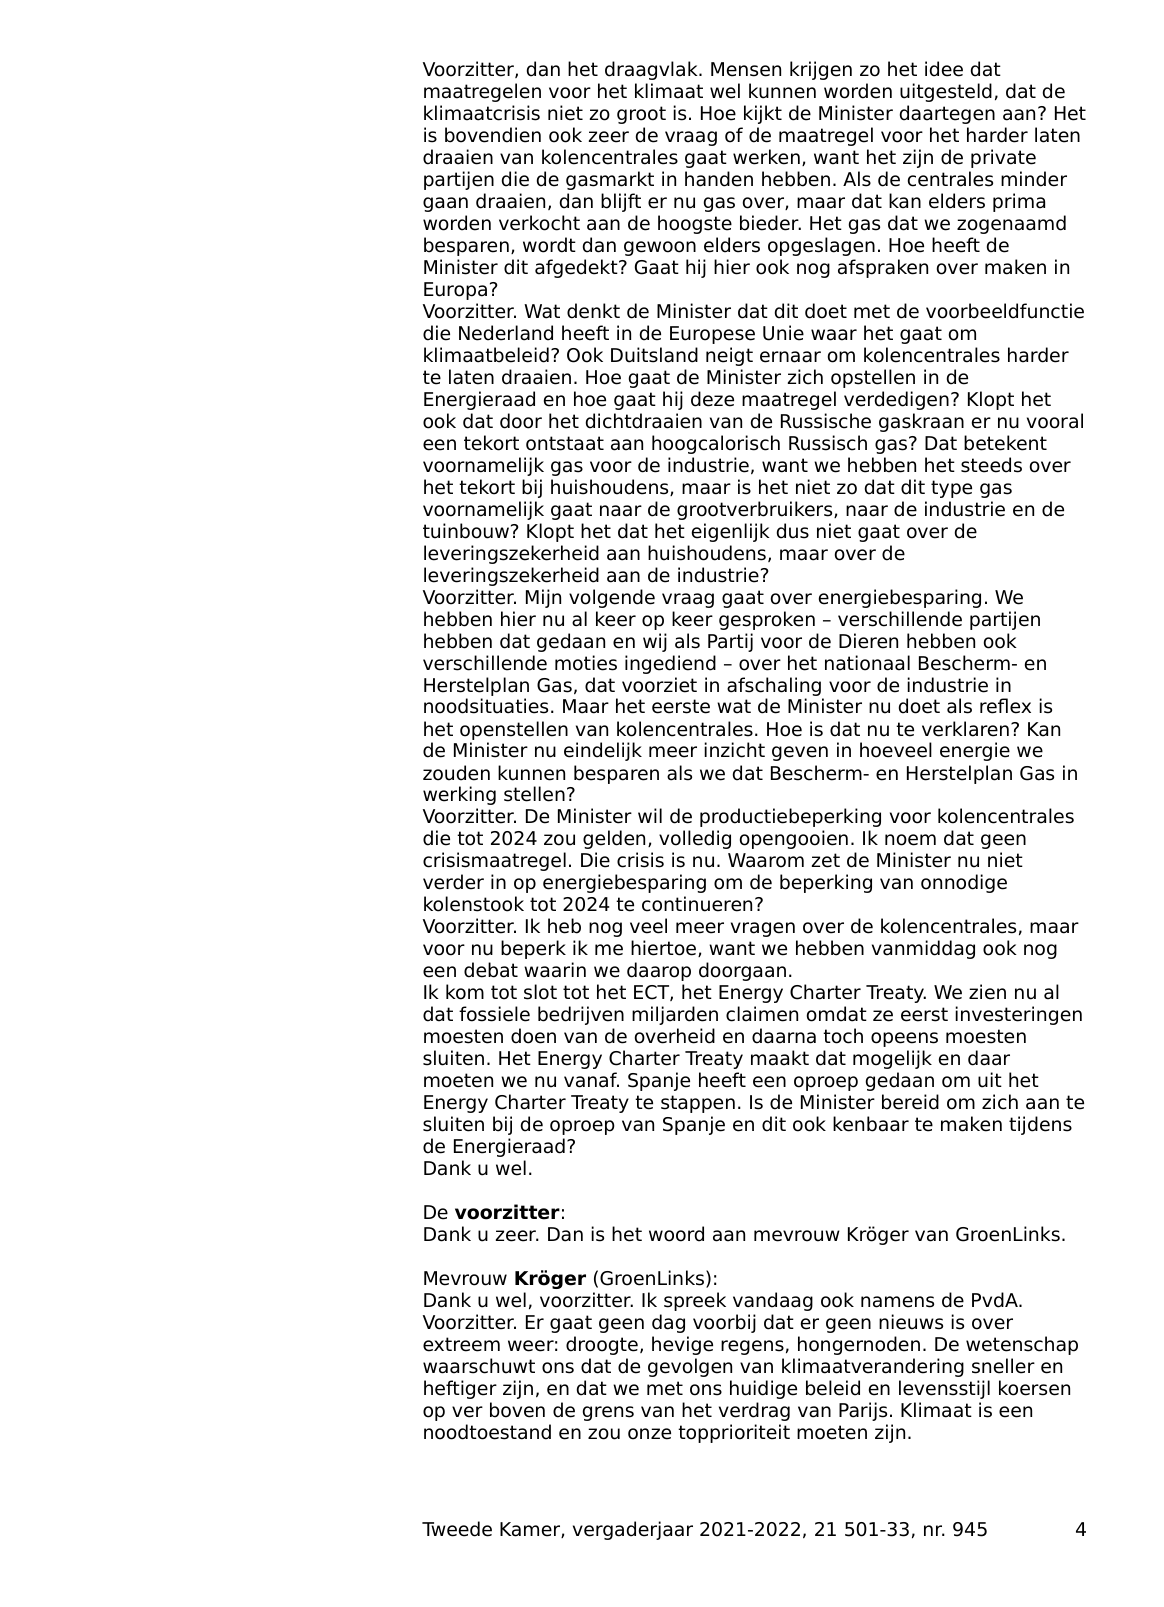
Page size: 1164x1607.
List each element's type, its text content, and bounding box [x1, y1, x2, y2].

text Voorzitter. De Minister wil de productiebeperking voor kolencentrales die tot 2024 zou gelden, volledig opengooien. Ik noem dat geen crisismaatregel. Die crisis is nu. Waarom zet de Minister nu niet verder in op energiebesparing om de beperking van onnodige kolenstook tot 2024 te continueren? [422, 806, 1087, 916]
text Ik kom tot slot tot het ECT, het Energy Charter Treaty. We zien nu al dat fossiele bedrijven miljarden claimen omdat ze eerst investeringen moesten doen van de overheid en daarna toch opeens moesten sluiten. Het Energy Charter Treaty maakt dat mogelijk en daar moeten we nu vanaf. Spanje heeft een oproep gedaan om uit het Energy Charter Treaty te stappen. Is de Minister bereid om zich aan te sluiten bij de oproep van Spanje en dit ook kenbaar te maken tijdens de Energieraad? [422, 982, 1087, 1158]
text Dank u wel, voorzitter. Ik spreek vandaag ook namens de PvdA. [422, 1290, 1087, 1312]
text Voorzitter. Ik heb nog veel meer vragen over de kolencentrales, maar voor nu beperk ik me hiertoe, want we hebben vanmiddag ook nog een debat waarin we daarop doorgaan. [422, 916, 1087, 982]
text Dank u zeer. Dan is het woord aan mevrouw Kröger van GroenLinks. [422, 1224, 1087, 1246]
text Dank u wel. [422, 1158, 1087, 1180]
text Mevrouw Kröger (GroenLinks): [422, 1268, 1087, 1290]
text Voorzitter. Mijn volgende vraag gaat over energiebesparing. We hebben hier nu al keer op keer gesproken – verschillende partijen hebben dat gedaan en wij als Partij voor de Dieren hebben ook verschillende moties ingediend – over het nationaal Bescherm- en Herstelplan Gas, dat voorziet in afschaling voor de industrie in noodsituaties. Maar het eerste wat de Minister nu doet als reflex is het openstellen van kolencentrales. Hoe is dat nu te verklaren? Kan de Minister nu eindelijk meer inzicht geven in hoeveel energie we zouden kunnen besparen als we dat Bescherm- en Herstelplan Gas in werking stellen? [422, 587, 1087, 806]
text Voorzitter. Er gaat geen dag voorbij dat er geen nieuws is over extreem weer: droogte, hevige regens, hongernoden. De wetenschap waarschuwt ons dat de gevolgen van klimaatverandering sneller en heftiger zijn, en dat we met ons huidige beleid en levensstijl koersen op ver boven de grens van het verdrag van Parijs. Klimaat is een noodtoestand en zou onze topprioriteit moeten zijn. [422, 1312, 1087, 1444]
text De voorzitter: [422, 1202, 1087, 1224]
text Voorzitter, dan het draagvlak. Mensen krijgen zo het idee dat maatregelen voor het klimaat wel kunnen worden uitgesteld, dat de klimaatcrisis niet zo groot is. Hoe kijkt de Minister daartegen aan? Het is bovendien ook zeer de vraag of de maatregel voor het harder laten draaien van kolencentrales gaat werken, want het zijn de private partijen die de gasmarkt in handen hebben. Als de centrales minder gaan draaien, dan blijft er nu gas over, maar dat kan elders prima worden verkocht aan de hoogste bieder. Het gas dat we zogenaamd besparen, wordt dan gewoon elders opgeslagen. Hoe heeft de Minister dit afgedekt? Gaat hij hier ook nog afspraken over maken in Europa? [422, 59, 1087, 301]
text Voorzitter. Wat denkt de Minister dat dit doet met de voorbeeldfunctie die Nederland heeft in de Europese Unie waar het gaat om klimaatbeleid? Ook Duitsland neigt ernaar om kolencentrales harder te laten draaien. Hoe gaat de Minister zich opstellen in de Energieraad en hoe gaat hij deze maatregel verdedigen? Klopt het ook dat door het dichtdraaien van de Russische gaskraan er nu vooral een tekort ontstaat aan hoogcalorisch Russisch gas? Dat betekent voornamelijk gas voor de industrie, want we hebben het steeds over het tekort bij huishoudens, maar is het niet zo dat dit type gas voornamelijk gaat naar de grootverbruikers, naar de industrie en de tuinbouw? Klopt het dat het eigenlijk dus niet gaat over de leveringszekerheid aan huishoudens, maar over de leveringszekerheid aan de industrie? [422, 301, 1087, 587]
